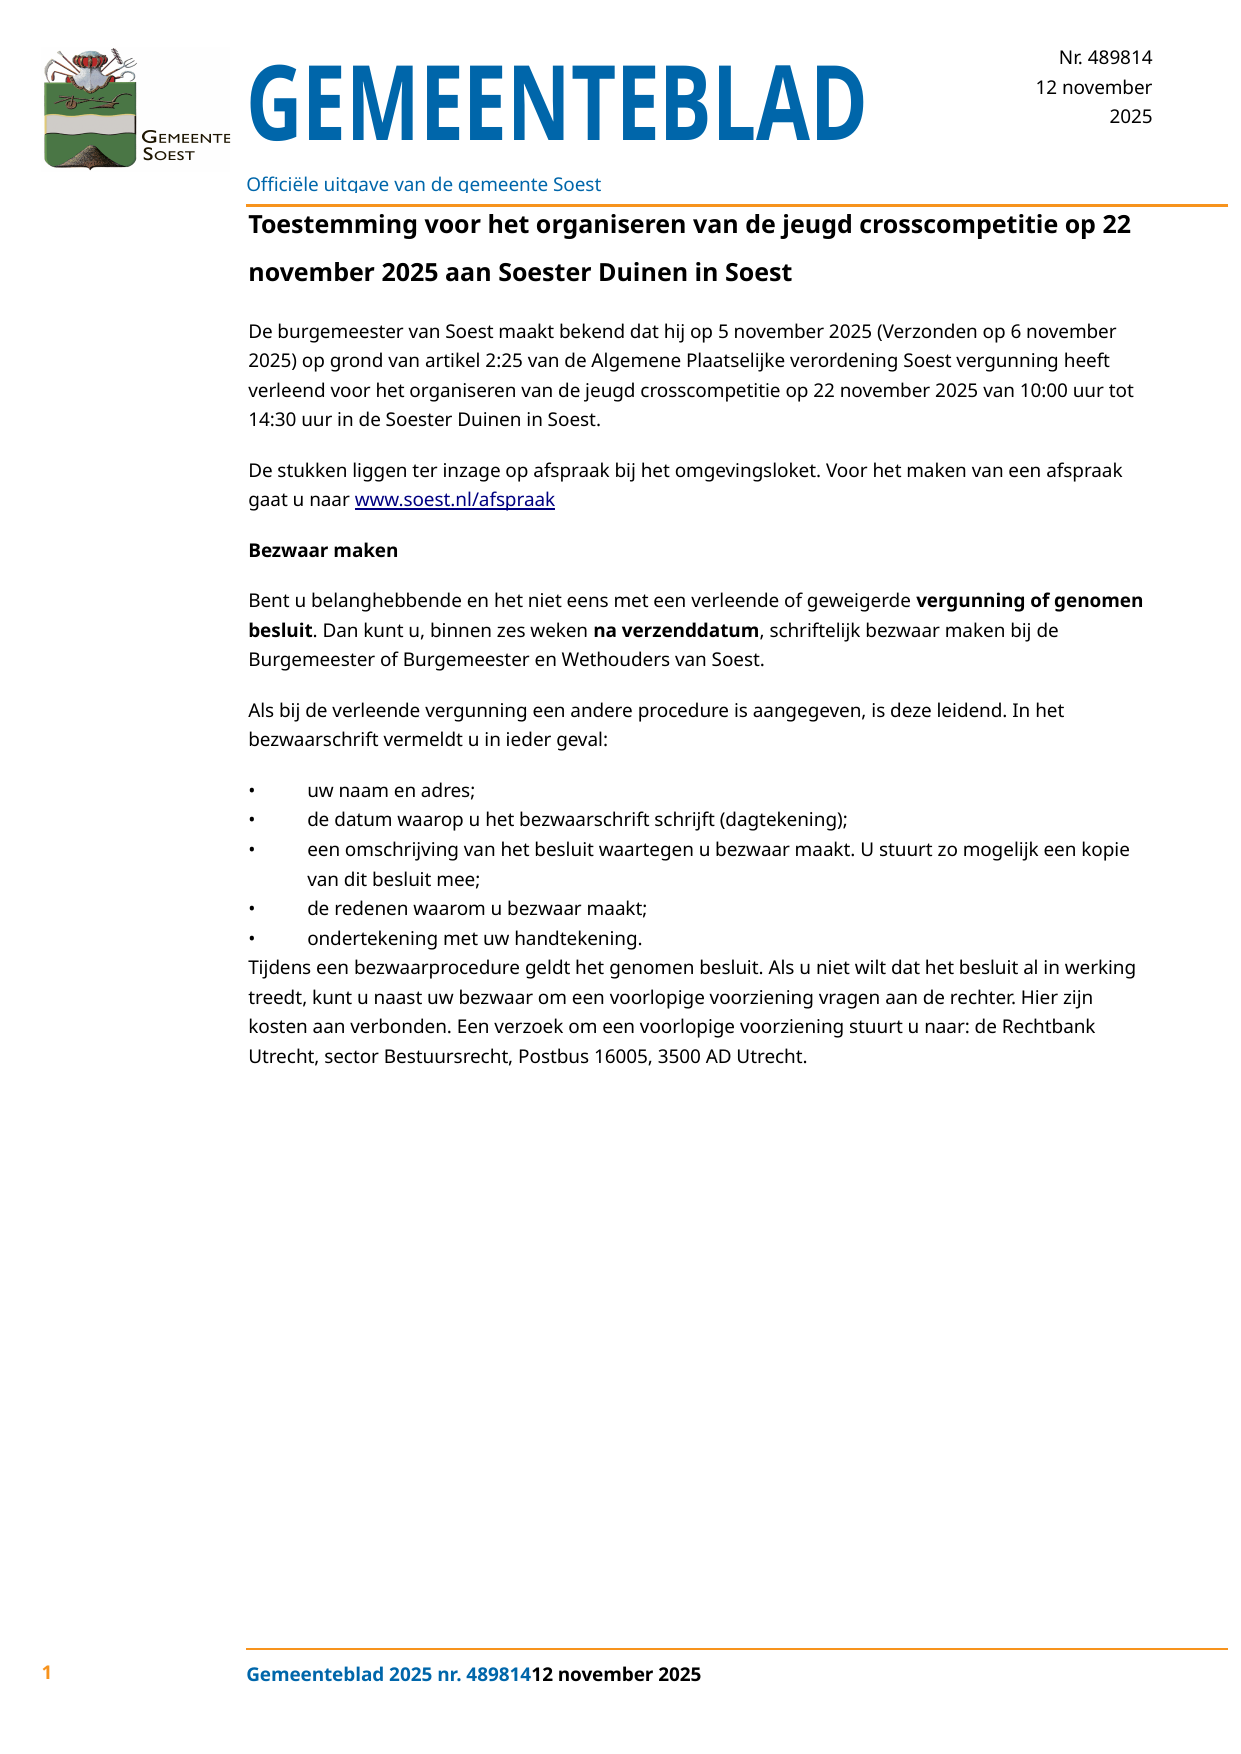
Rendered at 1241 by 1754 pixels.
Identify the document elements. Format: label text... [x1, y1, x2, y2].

text Als bij de verleende vergunning een andere procedure is aangegeven, is deze leidend. In het bezwaarschrift vermeldt u in ieder geval: [248, 697, 1152, 752]
text Toestemming voor het organiseren van de jeugd crosscompetitie op 22 november 2025 aan Soester Duinen in Soest [248, 207, 1152, 288]
text De stukken liggen ter inzage op afspraak bij het omgevingsloket. Voor het maken van een afspraak gaat u naar www.soest.nl/afspraak [248, 457, 1152, 512]
list ondertekening met uw handtekening. [248, 925, 1152, 951]
list een omschrijving van het besluit waartegen u bezwaar maakt. U stuurt zo mogelijk een kopie van dit besluit mee; [248, 836, 1152, 892]
list uw naam en adres; [248, 777, 1152, 803]
list de datum waarop u het bezwaarschrift schrijft (dagtekening); [248, 807, 1152, 832]
list de redenen waarom u bezwaar maakt; [248, 895, 1152, 921]
text Tijdens een bezwaarprocedure geldt het genomen besluit. Als u niet wilt dat het besluit al in werking treedt, kunt u naast uw bezwaar om een voorlopige voorziening vragen aan de rechter. Hier zijn kosten aan verbonden. Een verzoek om een voorlopige voorziening stuurt u naar: de Rechtbank Utrecht, sector Bestuursrecht, Postbus 16005, 3500 AD Utrecht. [248, 954, 1152, 1069]
picture [41, 47, 231, 172]
text Bezwaar maken [248, 537, 1152, 563]
text Bent u belanghebbende en het niet eens met een verleende of geweigerde vergunning of genomen besluit. Dan kunt u, binnen zes weken na verzenddatum, schriftelijk bezwaar maken bij de Burgemeester of Burgemeester en Wethouders van Soest. [248, 587, 1152, 672]
text De burgemeester van Soest maakt bekend dat hij op 5 november 2025 (Verzonden op 6 november 2025) op grond van artikel 2:25 van de Algemene Plaatselijke verordening Soest vergunning heeft verleend voor het organiseren van de jeugd crosscompetitie op 22 november 2025 van 10:00 uur tot 14:30 uur in de Soester Duinen in Soest. [248, 318, 1152, 432]
